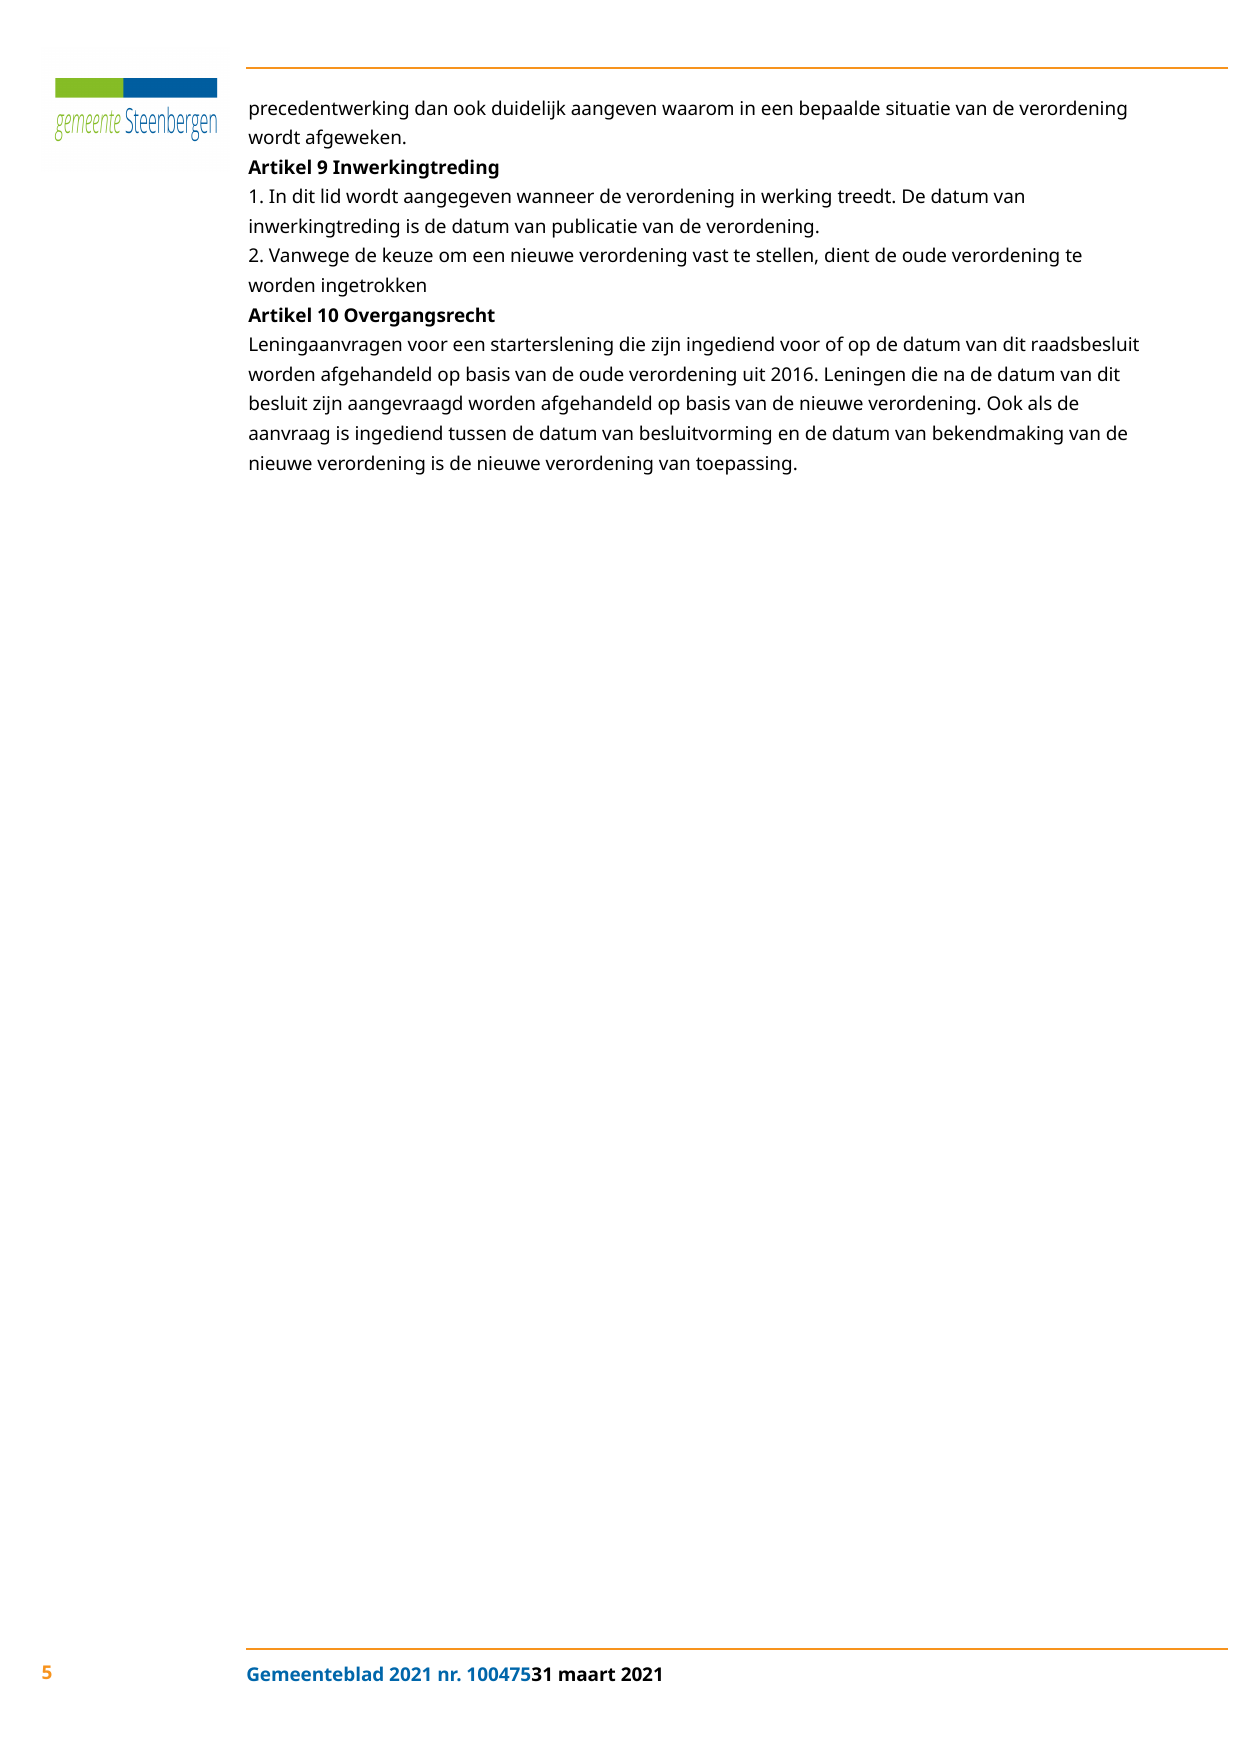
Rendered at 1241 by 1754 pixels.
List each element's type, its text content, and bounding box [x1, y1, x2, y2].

text 1. In dit lid wordt aangegeven wanneer de verordening in werking treedt. De datum van inwerkingtreding is de datum van publicatie van de verordening. [248, 183, 1152, 239]
text Artikel 10 Overgangsrecht [248, 302, 1152, 328]
text 2. Vanwege de keuze om een nieuwe verordening vast te stellen, dient de oude verordening te [248, 243, 1152, 268]
text Artikel 9 Inwerkingtreding [248, 154, 1152, 180]
text Leningaanvragen voor een starterslening die zijn ingediend voor of op de datum van dit raadsbesluit worden afgehandeld op basis van de oude verordening uit 2016. Leningen die na de datum van dit besluit zijn aangevraagd worden afgehandeld op basis van de nieuwe verordening. Ook als de aanvraag is ingediend tussen de datum van besluitvorming en de datum van bekendmaking van de nieuwe verordening is de nieuwe verordening van toepassing. [248, 331, 1152, 476]
text worden ingetrokken [248, 272, 1152, 298]
text precedentwerking dan ook duidelijk aangeven waarom in een bepaalde situatie van de verordening wordt afgeweken. [248, 95, 1152, 150]
picture [41, 47, 231, 172]
